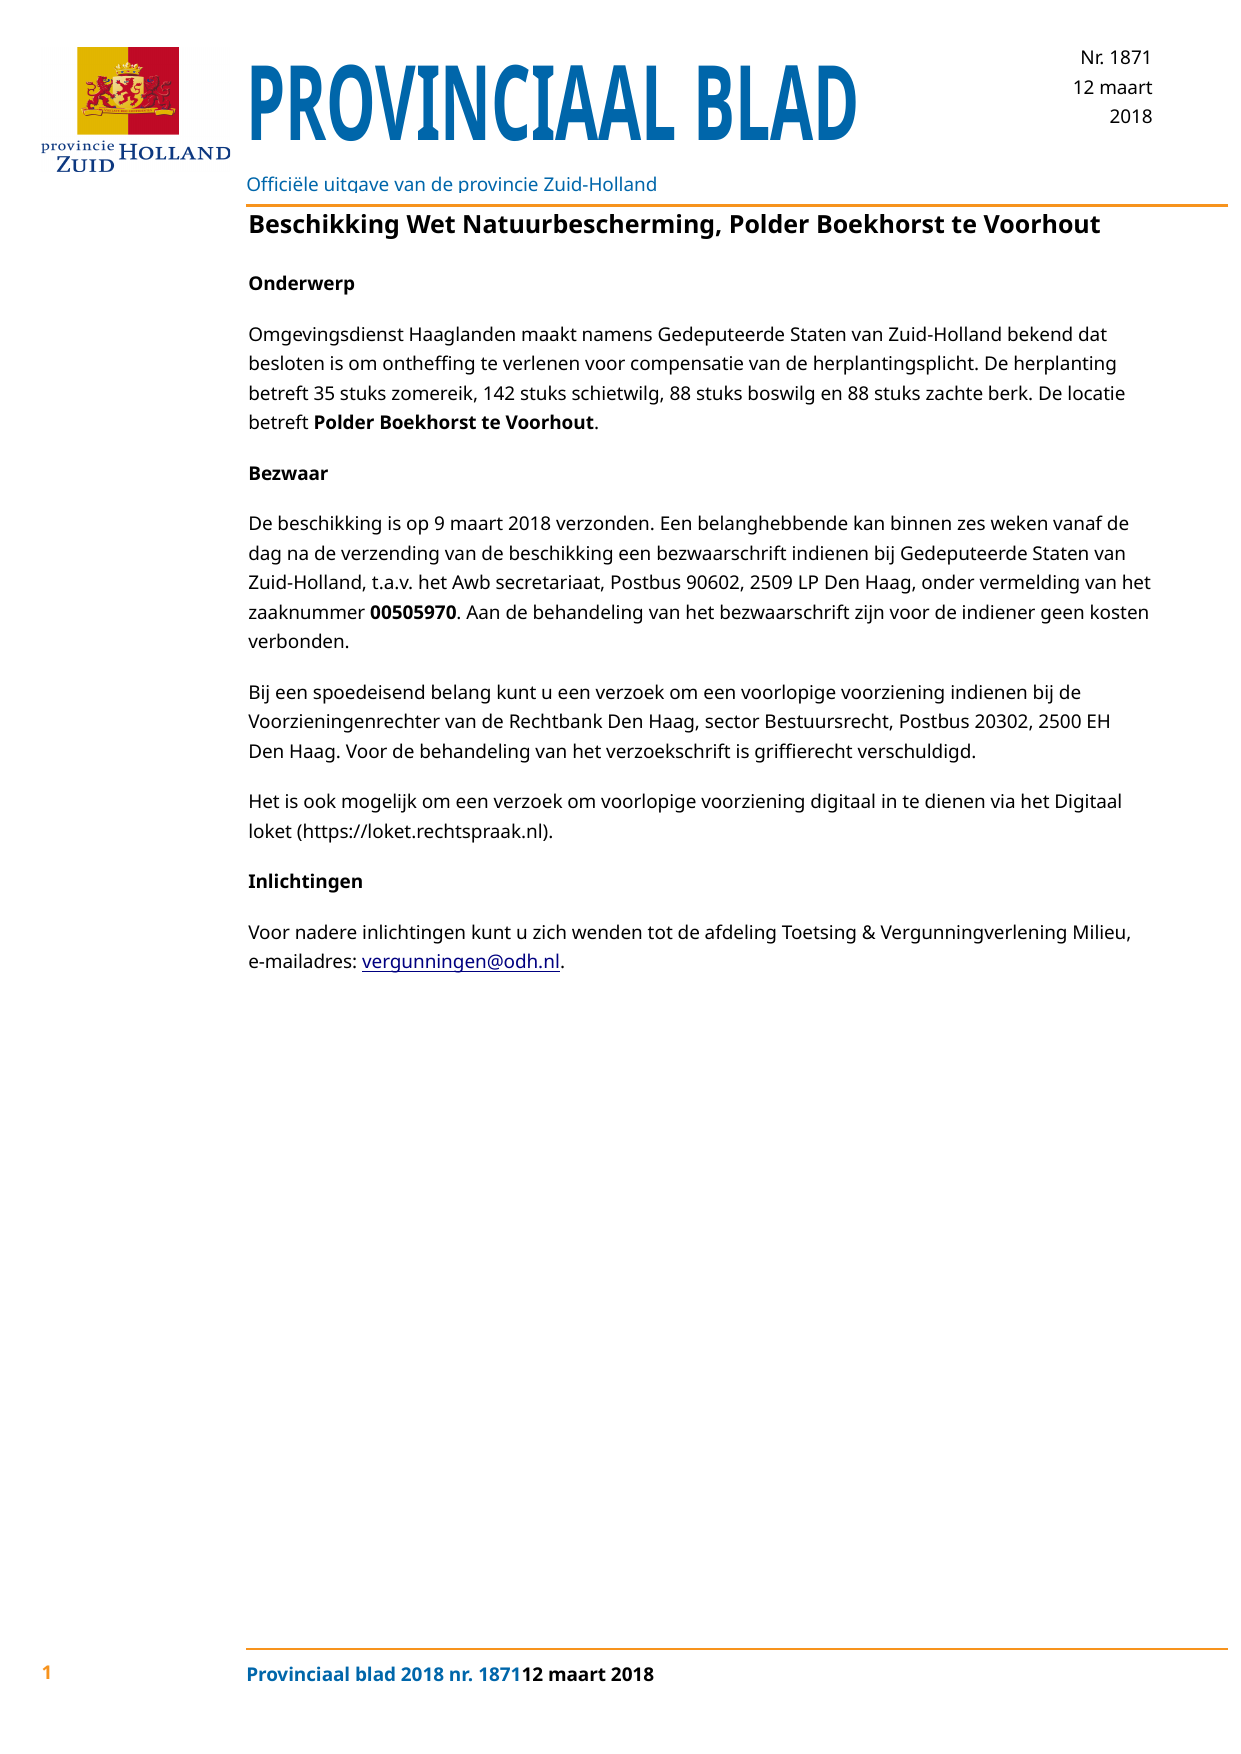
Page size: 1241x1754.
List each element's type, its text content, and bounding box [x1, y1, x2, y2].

text Inlichtingen [248, 869, 1152, 894]
text Bij een spoedeisend belang kunt u een verzoek om een voorlopige voorziening indienen bij de Voorzieningenrechter van de Rechtbank Den Haag, sector Bestuursrecht, Postbus 20302, 2500 EH Den Haag. Voor de behandeling van het verzoekschrift is griffierecht verschuldigd. [248, 679, 1152, 764]
text Het is ook mogelijk om een verzoek om voorlopige voorziening digitaal in te dienen via het Digitaal loket (https://loket.rechtspraak.nl). [248, 789, 1152, 844]
text Bezwaar [248, 460, 1152, 486]
text Voor nadere inlichtingen kunt u zich wenden tot de afdeling Toetsing & Vergunningverlening Milieu, e-mailadres: vergunningen@odh.nl. [248, 919, 1152, 974]
text Omgevingsdienst Haaglanden maakt namens Gedeputeerde Staten van Zuid-Holland bekend dat besloten is om ontheffing te verlenen voor compensatie van de herplantingsplicht. De herplanting betreft 35 stuks zomereik, 142 stuks schietwilg, 88 stuks boswilg en 88 stuks zachte berk. De locatie betreft Polder Boekhorst te Voorhout. [248, 321, 1152, 435]
text Onderwerp [248, 270, 1152, 296]
text De beschikking is op 9 maart 2018 verzonden. Een belanghebbende kan binnen zes weken vanaf de dag na de verzending van de beschikking een bezwaarschrift indienen bij Gedeputeerde Staten van Zuid-Holland, t.a.v. het Awb secretariaat, Postbus 90602, 2509 LP Den Haag, onder vermelding van het zaaknummer 00505970. Aan de behandeling van het bezwaarschrift zijn voor de indiener geen kosten verbonden. [248, 510, 1152, 654]
picture [41, 47, 231, 172]
text Beschikking Wet Natuurbescherming, Polder Boekhorst te Voorhout [248, 207, 1152, 241]
